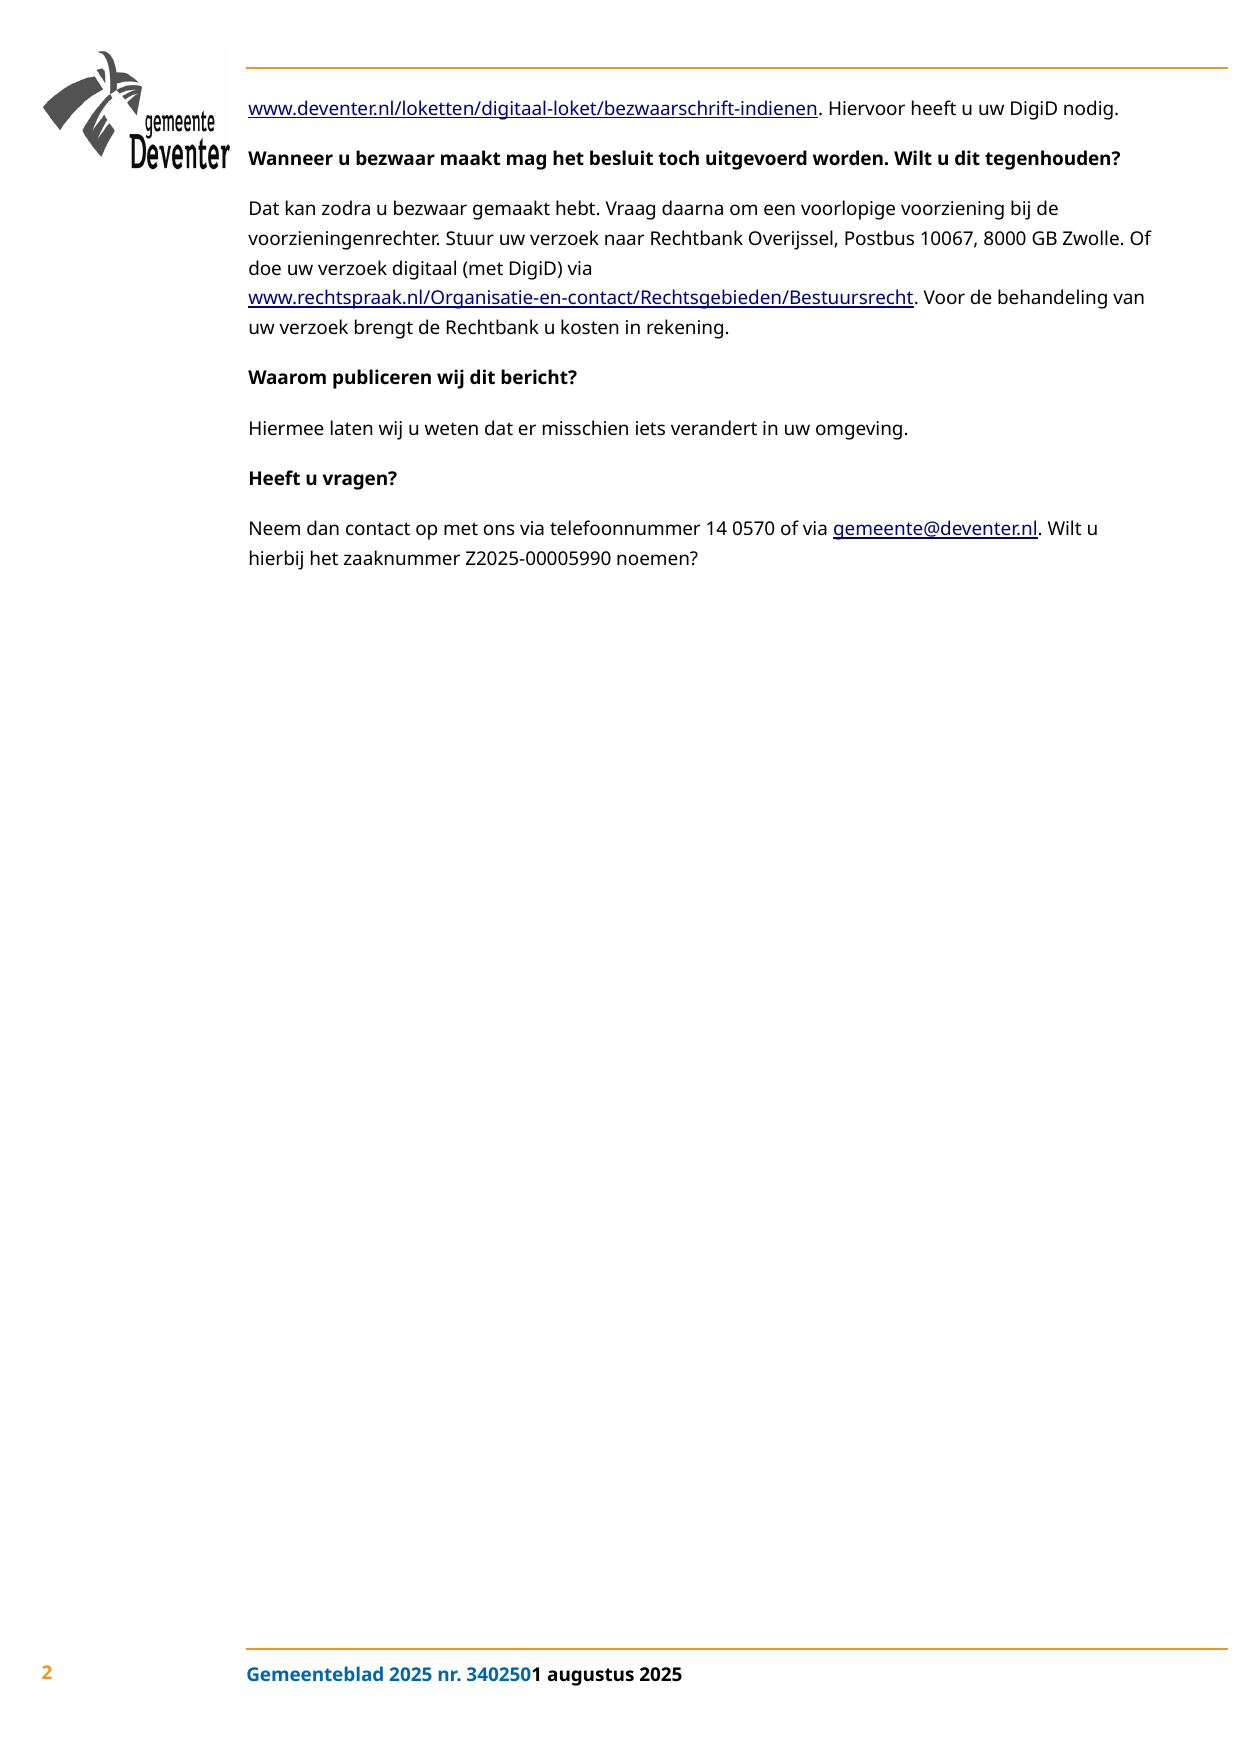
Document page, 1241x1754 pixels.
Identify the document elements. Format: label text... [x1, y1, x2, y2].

text Neem dan contact op met ons via telefoonnummer 14 0570 of via gemeente@deventer.nl. Wilt u hierbij het zaaknummer Z2025-00005990 noemen? [248, 516, 1152, 571]
text Heeft u vragen? [248, 465, 1152, 491]
text Wanneer u bezwaar maakt mag het besluit toch uitgevoerd worden. Wilt u dit tegenhouden? [248, 145, 1152, 171]
text Hiermee laten wij u weten dat er misschien iets verandert in uw omgeving. [248, 415, 1152, 441]
text www.deventer.nl/loketten/digitaal-loket/bezwaarschrift-indienen. Hiervoor heeft u uw DigiD nodig. [248, 95, 1152, 121]
text Waarom publiceren wij dit bericht? [248, 364, 1152, 390]
text Dat kan zodra u bezwaar gemaakt hebt. Vraag daarna om een voorlopige voorziening bij de voorzieningenrechter. Stuur uw verzoek naar Rechtbank Overijssel, Postbus 10067, 8000 GB Zwolle. Of doe uw verzoek digitaal (met DigiD) via www.rechtspraak.nl/Organisatie-en-contact/Rechtsgebieden/Bestuursrecht. Voor de behandeling van uw verzoek brengt de Rechtbank u kosten in rekening. [248, 196, 1152, 340]
picture [41, 47, 231, 172]
